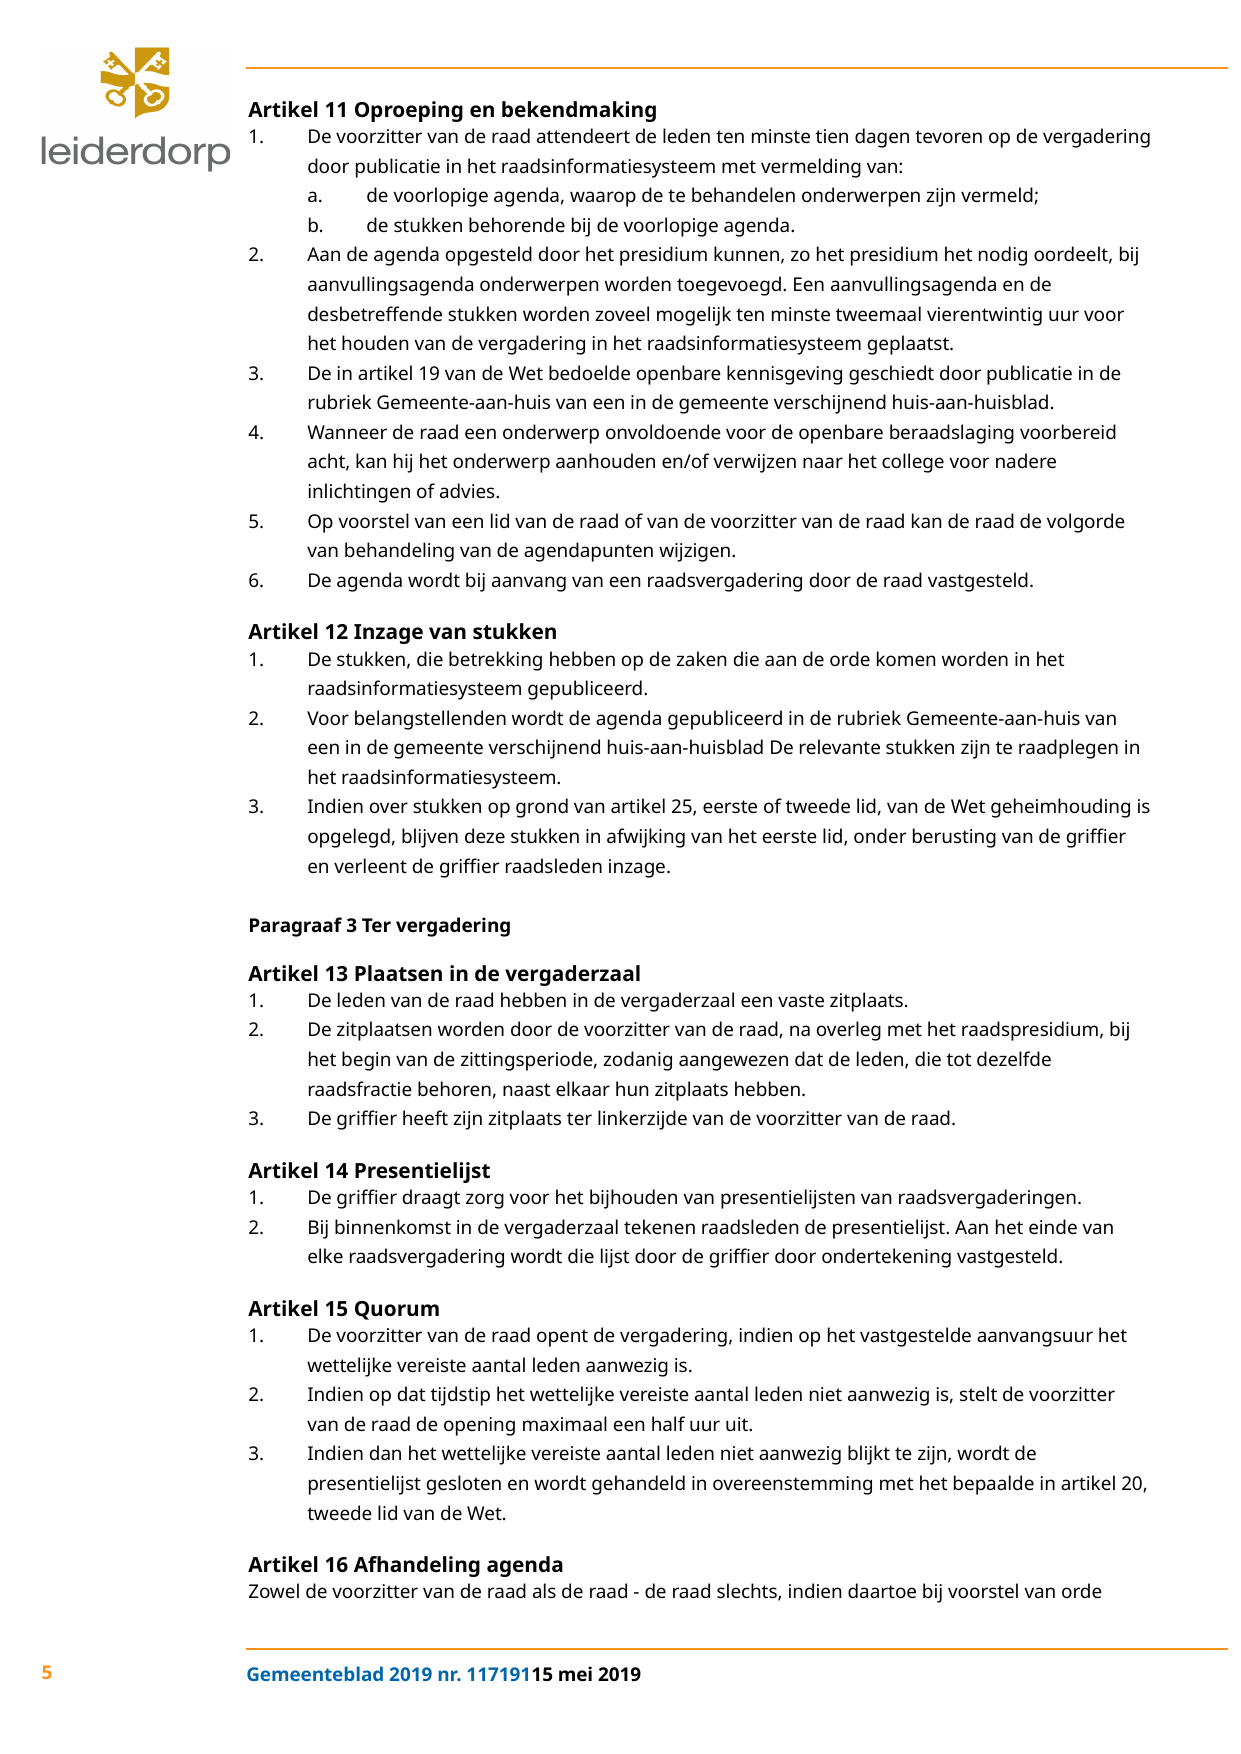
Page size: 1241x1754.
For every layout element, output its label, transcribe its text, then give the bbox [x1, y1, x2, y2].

text Zowel de voorzitter van de raad als de raad - de raad slechts, indien daartoe bij voorstel van orde [248, 1579, 1152, 1604]
list Indien op dat tijdstip het wettelijke vereiste aantal leden niet aanwezig is, stelt de voorzitter van de raad de opening maximaal een half uur uit. [248, 1381, 1152, 1437]
list Indien dan het wettelijke vereiste aantal leden niet aanwezig blijkt te zijn, wordt de presentielijst gesloten en wordt gehandeld in overeenstemming met het bepaalde in artikel 20, tweede lid van de Wet. [248, 1441, 1152, 1526]
list De voorzitter van de raad attendeert de leden ten minste tien dagen tevoren op de vergadering door publicatie in het raadsinformatiesysteem met vermelding van: [248, 123, 1152, 178]
list Indien over stukken op grond van artikel 25, eerste of tweede lid, van de Wet geheimhouding is opgelegd, blijven deze stukken in afwijking van het eerste lid, onder berusting van de griffier en verleent de griffier raadsleden inzage. [248, 794, 1152, 879]
list De griffier draagt zorg voor het bijhouden van presentielijsten van raadsvergaderingen. [248, 1184, 1152, 1210]
list De in artikel 19 van de Wet bedoelde openbare kennisgeving geschiedt door publicatie in de rubriek Gemeente-aan-huis van een in de gemeente verschijnend huis-aan-huisblad. [248, 360, 1152, 415]
picture [41, 47, 231, 172]
text Paragraaf 3 Ter vergadering [248, 912, 1152, 938]
text Artikel 14 Presentielijst [248, 1156, 1152, 1184]
text Artikel 11 Oproeping en bekendmaking [248, 95, 1152, 123]
text Artikel 13 Plaatsen in de vergaderzaal [248, 959, 1152, 987]
list de stukken behorende bij de voorlopige agenda. [307, 212, 1152, 238]
list De zitplaatsen worden door de voorzitter van de raad, na overleg met het raadspresidium, bij het begin van de zittingsperiode, zodanig aangewezen dat de leden, die tot dezelfde raadsfractie behoren, naast elkaar hun zitplaats hebben. [248, 1017, 1152, 1102]
list de voorlopige agenda, waarop de te behandelen onderwerpen zijn vermeld; [307, 182, 1152, 208]
list Op voorstel van een lid van de raad of van de voorzitter van de raad kan de raad de volgorde van behandeling van de agendapunten wijzigen. [248, 508, 1152, 563]
text Artikel 12 Inzage van stukken [248, 617, 1152, 646]
list Voor belangstellenden wordt de agenda gepubliceerd in de rubriek Gemeente-aan-huis van een in de gemeente verschijnend huis-aan-huisblad De relevante stukken zijn te raadplegen in het raadsinformatiesysteem. [248, 705, 1152, 790]
list De stukken, die betrekking hebben op de zaken die aan de orde komen worden in het raadsinformatiesysteem gepubliceerd. [248, 646, 1152, 701]
list Aan de agenda opgesteld door het presidium kunnen, zo het presidium het nodig oordeelt, bij aanvullingsagenda onderwerpen worden toegevoegd. Een aanvullingsagenda en de desbetreffende stukken worden zoveel mogelijk ten minste tweemaal vierentwintig uur voor het houden van de vergadering in het raadsinformatiesysteem geplaatst. [248, 242, 1152, 356]
list De voorzitter van de raad opent de vergadering, indien op het vastgestelde aanvangsuur het wettelijke vereiste aantal leden aanwezig is. [248, 1322, 1152, 1378]
list De agenda wordt bij aanvang van een raadsvergadering door de raad vastgesteld. [248, 567, 1152, 593]
list De griffier heeft zijn zitplaats ter linkerzijde van de voorzitter van de raad. [248, 1105, 1152, 1131]
text Artikel 16 Afhandeling agenda [248, 1550, 1152, 1579]
list Bij binnenkomst in de vergaderzaal tekenen raadsleden de presentielijst. Aan het einde van elke raadsvergadering wordt die lijst door de griffier door ondertekening vastgesteld. [248, 1214, 1152, 1269]
list Wanneer de raad een onderwerp onvoldoende voor de openbare beraadslaging voorbereid acht, kan hij het onderwerp aanhouden en/of verwijzen naar het college voor nadere inlichtingen of advies. [248, 419, 1152, 504]
list De leden van de raad hebben in de vergaderzaal een vaste zitplaats. [248, 987, 1152, 1013]
text Artikel 15 Quorum [248, 1294, 1152, 1322]
